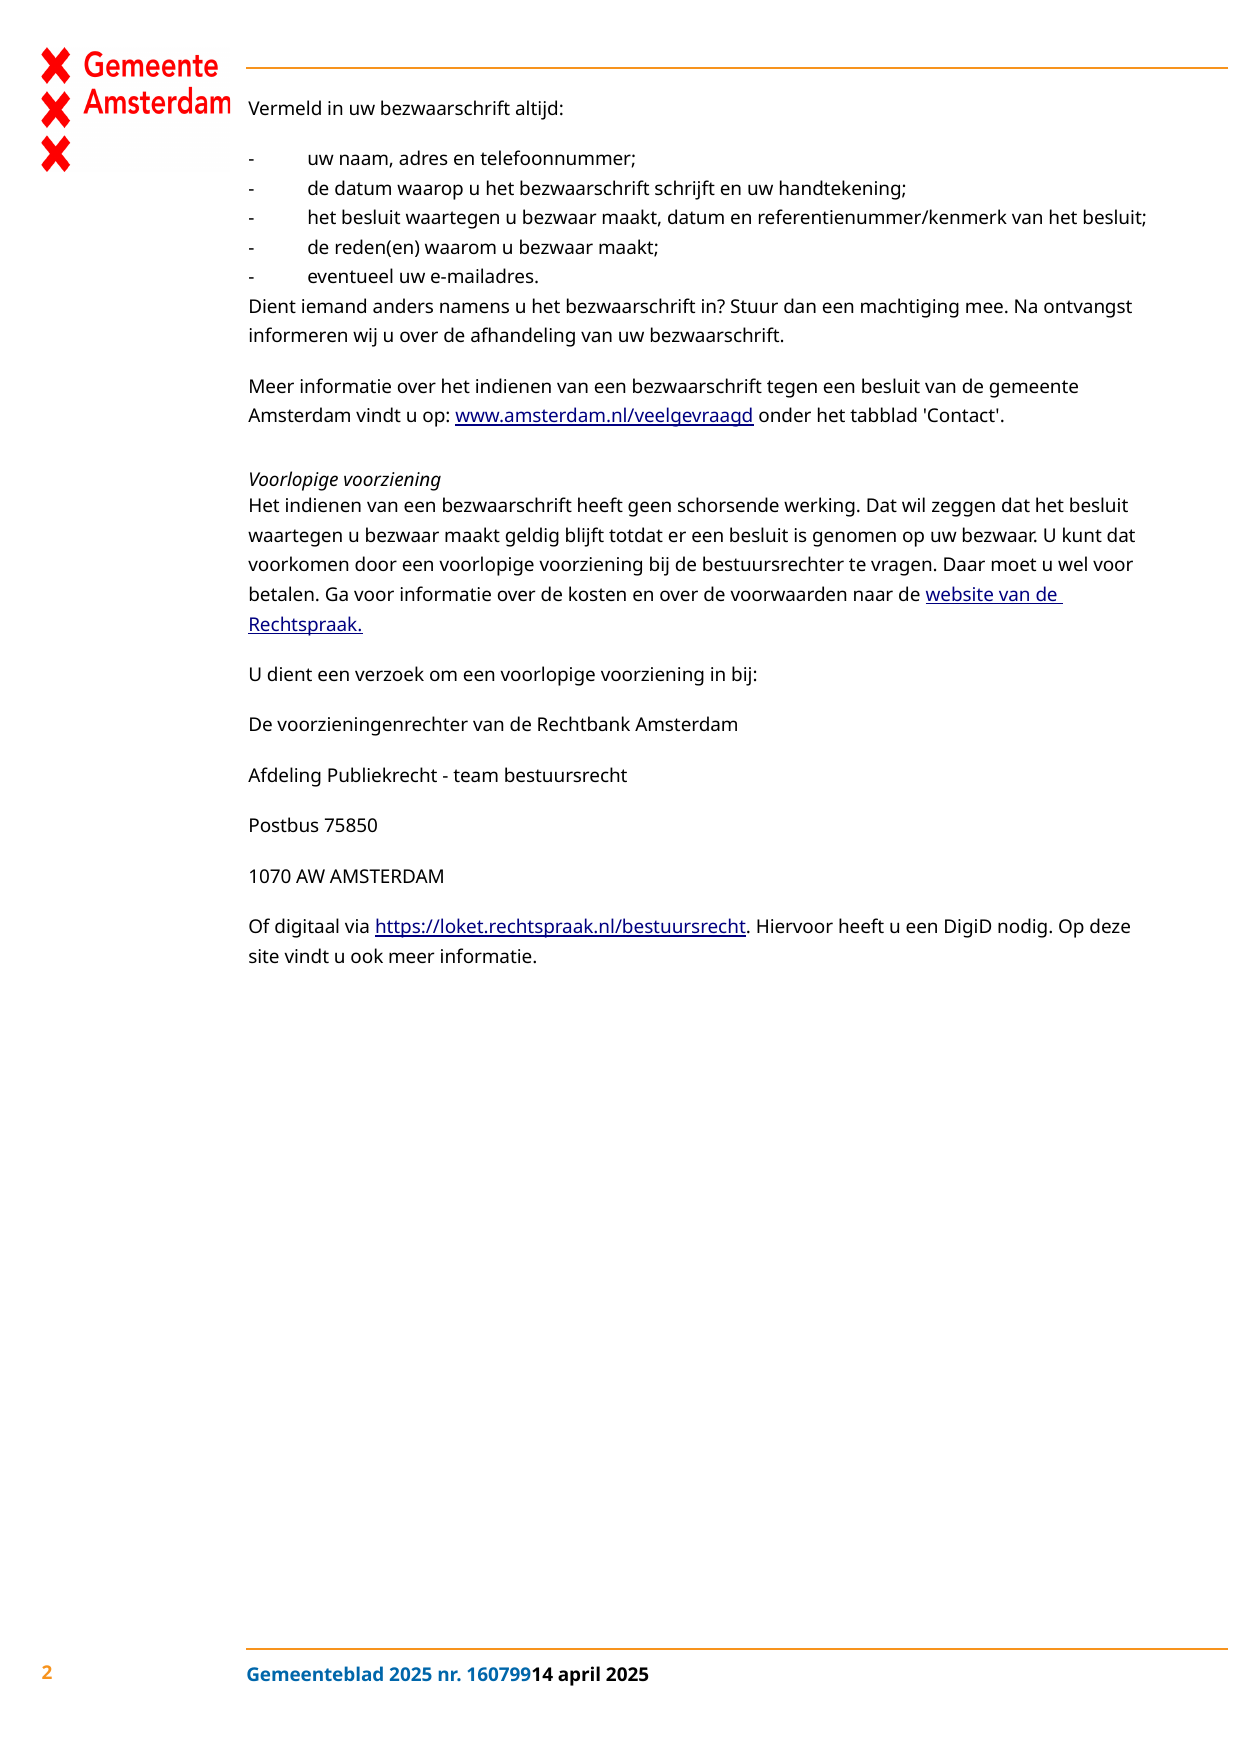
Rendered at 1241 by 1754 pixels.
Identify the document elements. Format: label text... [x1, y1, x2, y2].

list eventueel uw e-mailadres. [248, 263, 1152, 289]
list de reden(en) waarom u bezwaar maakt; [248, 234, 1152, 260]
text U dient een verzoek om een voorlopige voorziening in bij: [248, 661, 1152, 687]
text Vermeld in uw bezwaarschrift altijd: [248, 95, 1152, 121]
picture [41, 47, 231, 172]
text Voorlopige voorziening [248, 467, 1152, 492]
text Of digitaal via https://loket.rechtspraak.nl/bestuursrecht. Hiervoor heeft u een DigiD nodig. Op deze site vindt u ook meer informatie. [248, 913, 1152, 968]
list de datum waarop u het bezwaarschrift schrijft en uw handtekening; [248, 175, 1152, 201]
text 1070 AW AMSTERDAM [248, 863, 1152, 888]
text Dient iemand anders namens u het bezwaarschrift in? Stuur dan een machtiging mee. Na ontvangst informeren wij u over de afhandeling van uw bezwaarschrift. [248, 293, 1152, 348]
list het besluit waartegen u bezwaar maakt, datum en referentienummer/kenmerk van het besluit; [248, 204, 1152, 230]
text Afdeling Publiekrecht - team bestuursrecht [248, 762, 1152, 788]
text Meer informatie over het indienen van een bezwaarschrift tegen een besluit van de gemeente Amsterdam vindt u op: www.amsterdam.nl/veelgevraagd onder het tabblad 'Contact'. [248, 373, 1152, 428]
text Het indienen van een bezwaarschrift heeft geen schorsende werking. Dat wil zeggen dat het besluit waartegen u bezwaar maakt geldig blijft totdat er een besluit is genomen op uw bezwaar. U kunt dat voorkomen door een voorlopige voorziening bij de bestuursrechter te vragen. Daar moet u wel voor betalen. Ga voor informatie over de kosten en over de voorwaarden naar de website van de Rechtspraak. [248, 492, 1152, 636]
list uw naam, adres en telefoonnummer; [248, 145, 1152, 171]
text Postbus 75850 [248, 812, 1152, 838]
text De voorzieningenrechter van de Rechtbank Amsterdam [248, 712, 1152, 737]
